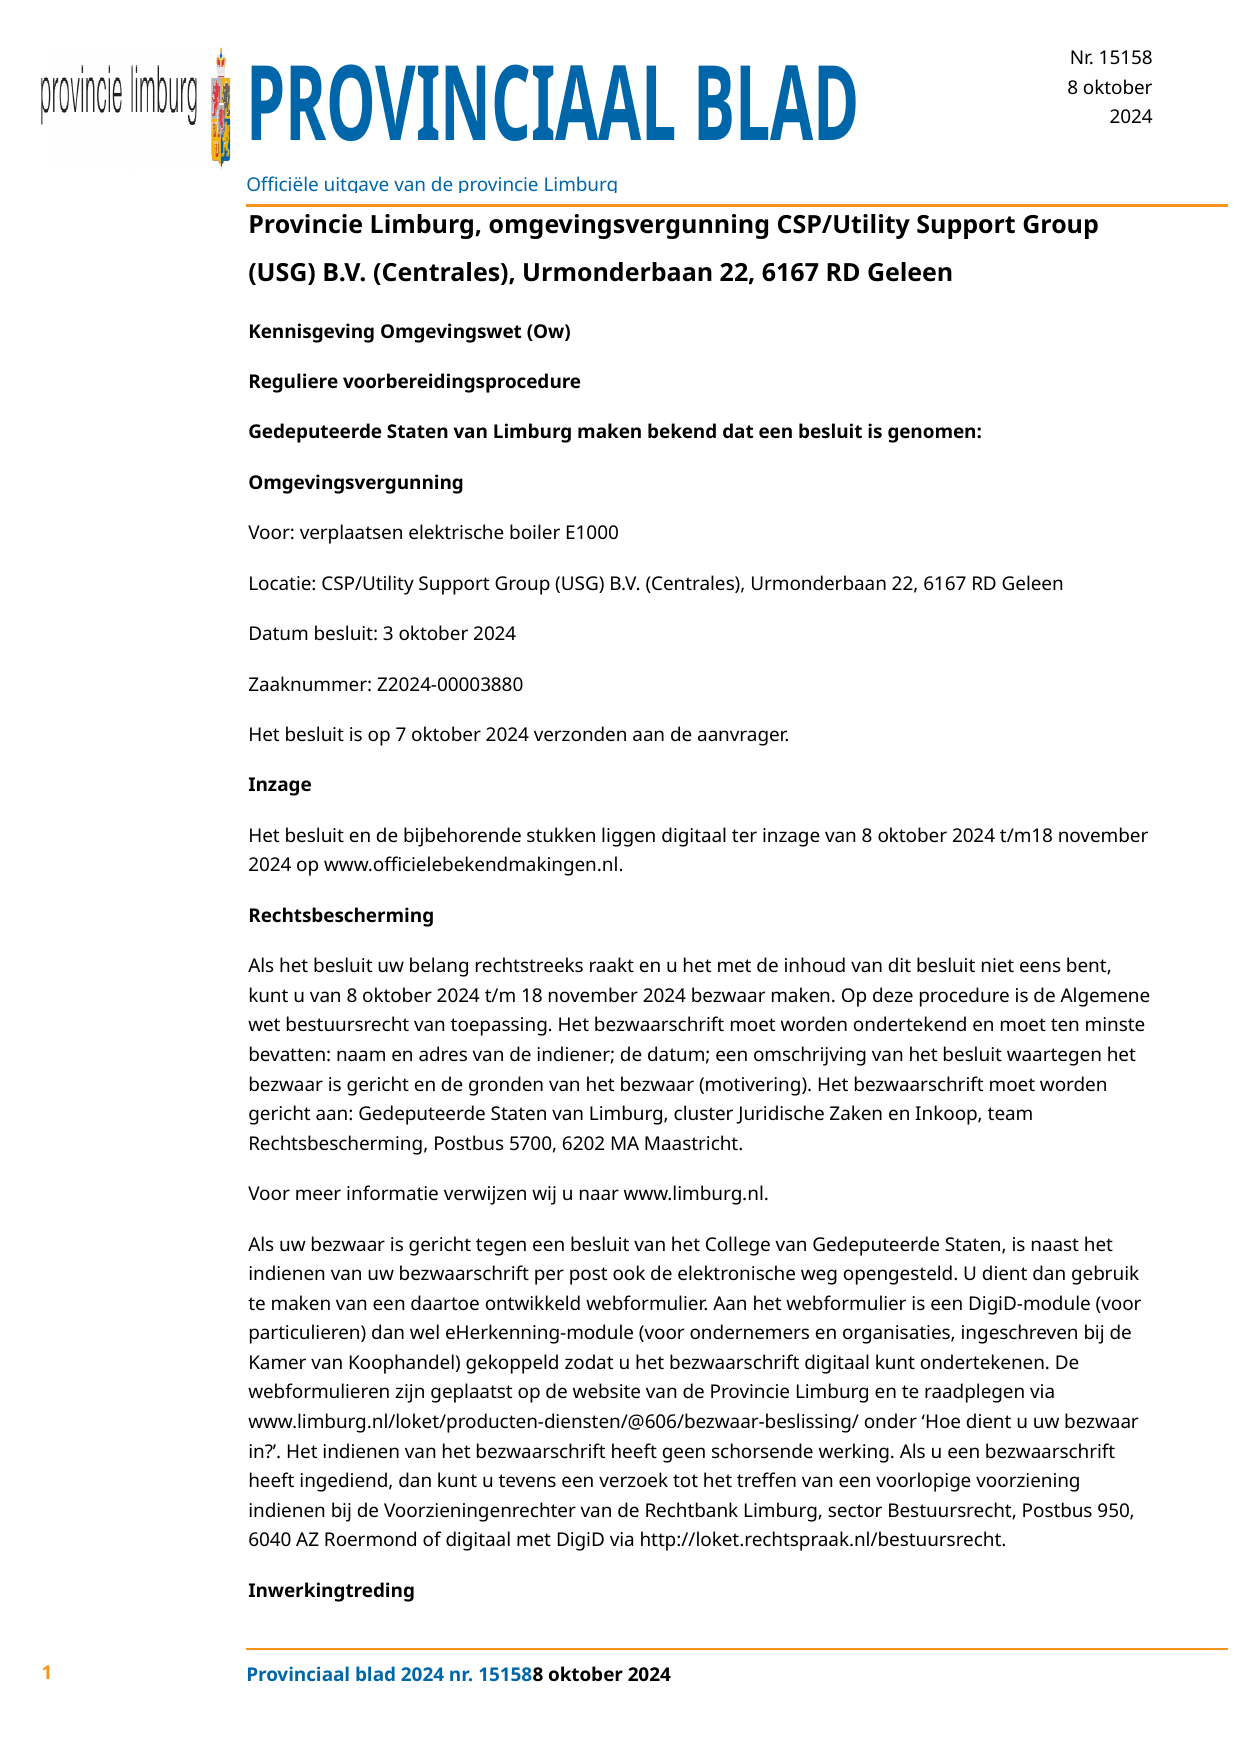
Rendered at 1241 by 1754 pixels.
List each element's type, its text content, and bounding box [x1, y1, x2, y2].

text Locatie: CSP/Utility Support Group (USG) B.V. (Centrales), Urmonderbaan 22, 6167 RD Geleen [248, 570, 1152, 596]
text Als het besluit uw belang rechtstreeks raakt en u het met de inhoud van dit besluit niet eens bent, kunt u van 8 oktober 2024 t/m 18 november 2024 bezwaar maken. Op deze procedure is de Algemene wet bestuursrecht van toepassing. Het bezwaarschrift moet worden ondertekend en moet ten minste bevatten: naam en adres van de indiener; de datum; een omschrijving van het besluit waartegen het bezwaar is gericht en de gronden van het bezwaar (motivering). Het bezwaarschrift moet worden gericht aan: Gedeputeerde Staten van Limburg, cluster Juridische Zaken en Inkoop, team Rechtsbescherming, Postbus 5700, 6202 MA Maastricht. [248, 952, 1152, 1156]
text Voor: verplaatsen elektrische boiler E1000 [248, 519, 1152, 545]
text Zaaknummer: Z2024-00003880 [248, 671, 1152, 697]
text Rechtsbescherming [248, 902, 1152, 928]
text Omgevingsvergunning [248, 469, 1152, 495]
text Inwerkingtreding [248, 1577, 1152, 1603]
text Gedeputeerde Staten van Limburg maken bekend dat een besluit is genomen: [248, 419, 1152, 444]
text Inzage [248, 772, 1152, 797]
text Het besluit is op 7 oktober 2024 verzonden aan de aanvrager. [248, 721, 1152, 747]
text Het besluit en de bijbehorende stukken liggen digitaal ter inzage van 8 oktober 2024 t/m18 november 2024 op www.officielebekendmakingen.nl. [248, 822, 1152, 877]
picture [41, 47, 231, 172]
text Provincie Limburg, omgevingsvergunning CSP/Utility Support Group (USG) B.V. (Centrales), Urmonderbaan 22, 6167 RD Geleen [248, 207, 1152, 288]
text Als uw bezwaar is gericht tegen een besluit van het College van Gedeputeerde Staten, is naast het indienen van uw bezwaarschrift per post ook de elektronische weg opengesteld. U dient dan gebruik te maken van een daartoe ontwikkeld webformulier. Aan het webformulier is een DigiD-module (voor particulieren) dan wel eHerkenning-module (voor ondernemers en organisaties, ingeschreven bij de Kamer van Koophandel) gekoppeld zodat u het bezwaarschrift digitaal kunt ondertekenen. De webformulieren zijn geplaatst op de website van de Provincie Limburg en te raadplegen via www.limburg.nl/loket/producten-diensten/@606/bezwaar-beslissing/ onder ‘Hoe dient u uw bezwaar in?’. Het indienen van het bezwaarschrift heeft geen schorsende werking. Als u een bezwaarschrift heeft ingediend, dan kunt u tevens een verzoek tot het treffen van een voorlopige voorziening indienen bij de Voorzieningenrechter van de Rechtbank Limburg, sector Bestuursrecht, Postbus 950, 6040 AZ Roermond of digitaal met DigiD via http://loket.rechtspraak.nl/bestuursrecht. [248, 1231, 1152, 1552]
text Kennisgeving Omgevingswet (Ow) [248, 318, 1152, 344]
text Reguliere voorbereidingsprocedure [248, 368, 1152, 394]
text Datum besluit: 3 oktober 2024 [248, 620, 1152, 646]
text Voor meer informatie verwijzen wij u naar www.limburg.nl. [248, 1180, 1152, 1206]
